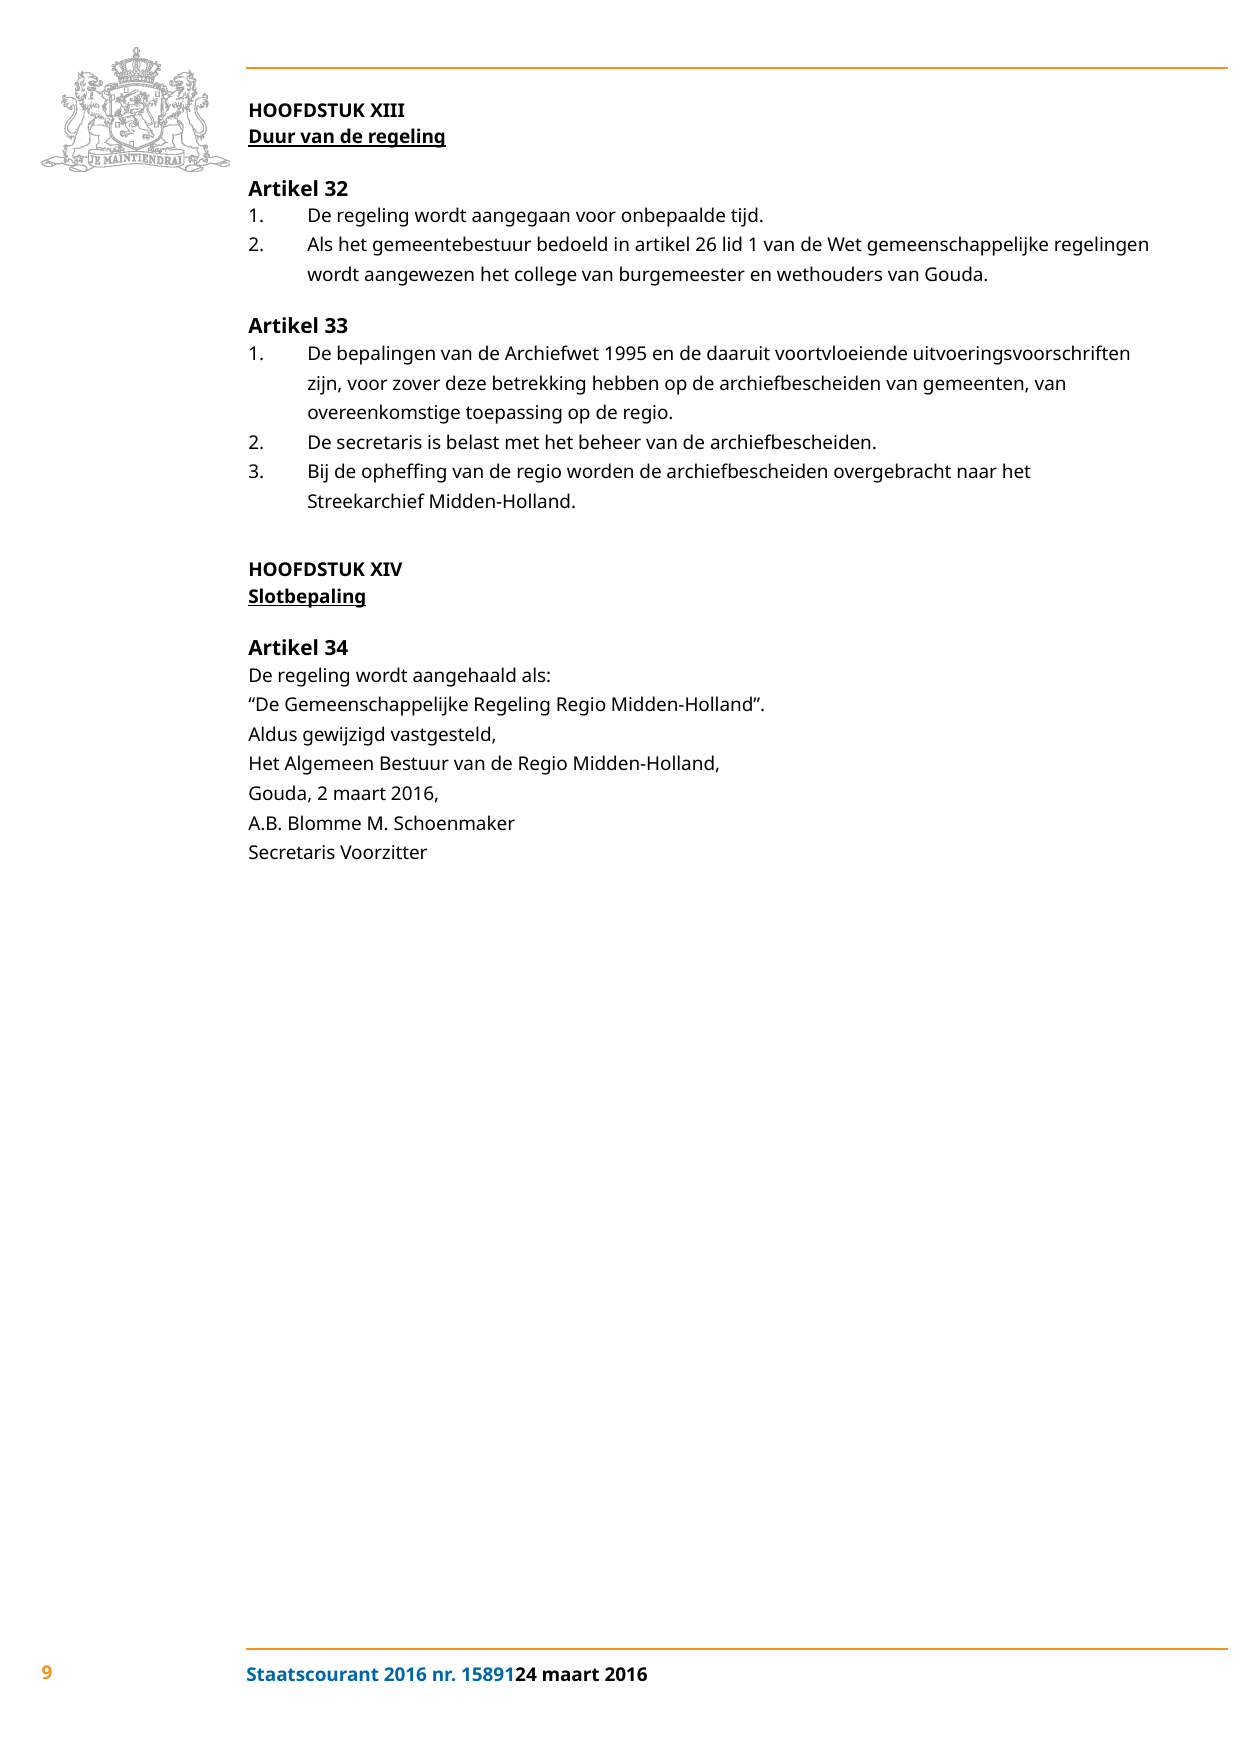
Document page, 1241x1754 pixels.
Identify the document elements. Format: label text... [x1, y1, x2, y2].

text Artikel 32 [248, 174, 1152, 202]
list Als het gemeentebestuur bedoeld in artikel 26 lid 1 van de Wet gemeenschappelijke regelingen wordt aangewezen het college van burgemeester en wethouders van Gouda. [248, 232, 1152, 287]
text A.B. Blomme M. Schoenmaker [248, 810, 1152, 835]
text De regeling wordt aangehaald als: [248, 662, 1152, 687]
text Aldus gewijzigd vastgesteld, [248, 721, 1152, 747]
text Artikel 34 [248, 633, 1152, 662]
text Secretaris Voorzitter [248, 839, 1152, 865]
picture [41, 47, 231, 172]
text Gouda, 2 maart 2016, [248, 780, 1152, 806]
list De regeling wordt aangegaan voor onbepaalde tijd. [248, 202, 1152, 228]
text HOOFDSTUK XIV [248, 554, 1152, 583]
text Het Algemeen Bestuur van de Regio Midden-Holland, [248, 751, 1152, 776]
text HOOFDSTUK XIII [248, 95, 1152, 123]
list De secretaris is belast met het beheer van de archiefbescheiden. [248, 429, 1152, 454]
text Duur van de regeling [248, 123, 1152, 149]
list De bepalingen van de Archiefwet 1995 en de daaruit voortvloeiende uitvoeringsvoorschriften zijn, voor zover deze betrekking hebben op de archiefbescheiden van gemeenten, van overeenkomstige toepassing op de regio. [248, 340, 1152, 425]
text Artikel 33 [248, 312, 1152, 340]
list Bij de opheffing van de regio worden de archiefbescheiden overgebracht naar het Streekarchief Midden-Holland. [248, 458, 1152, 514]
text Slotbepaling [248, 583, 1152, 609]
text “De Gemeenschappelijke Regeling Regio Midden-Holland”. [248, 691, 1152, 717]
